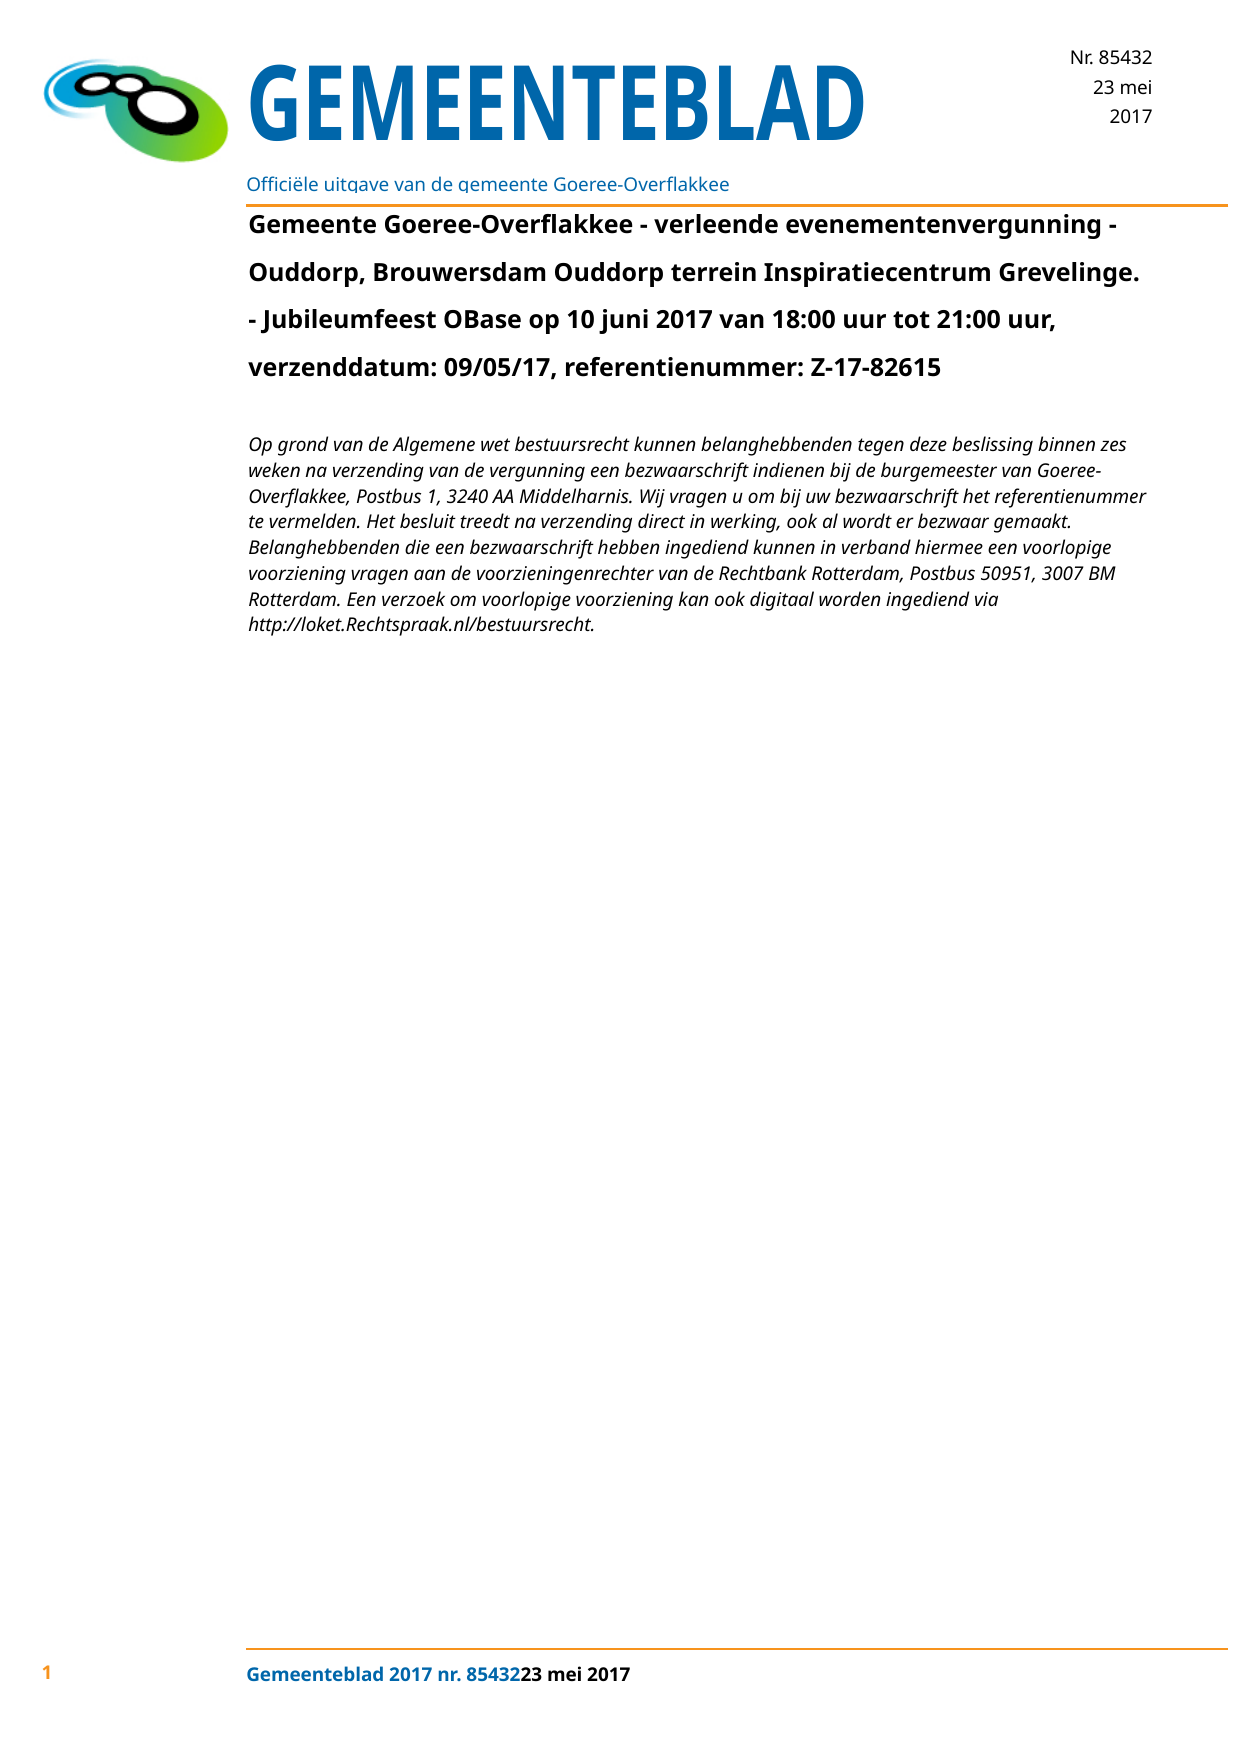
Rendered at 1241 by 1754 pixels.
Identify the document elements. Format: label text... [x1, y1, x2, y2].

text Gemeente Goeree-Overflakkee - verleende evenementenvergunning - Ouddorp, Brouwersdam Ouddorp terrein Inspiratiecentrum Grevelinge. - Jubileumfeest OBase op 10 juni 2017 van 18:00 uur tot 21:00 uur, verzenddatum: 09/05/17, referentienummer: Z-17-82615 [248, 207, 1152, 384]
text Op grond van de Algemene wet bestuursrecht kunnen belanghebbenden tegen deze beslissing binnen zes weken na verzending van de vergunning een bezwaarschrift indienen bij de burgemeester van Goeree-Overflakkee, Postbus 1, 3240 AA Middelharnis. Wij vragen u om bij uw bezwaarschrift het referentienummer te vermelden. Het besluit treedt na verzending direct in werking, ook al wordt er bezwaar gemaakt. Belanghebbenden die een bezwaarschrift hebben ingediend kunnen in verband hiermee een voorlopige voorziening vragen aan de voorzieningenrechter van de Rechtbank Rotterdam, Postbus 50951, 3007 BM Rotterdam. Een verzoek om voorlopige voorziening kan ook digitaal worden ingediend via http://loket.Rechtspraak.nl/bestuursrecht. [248, 431, 1152, 637]
picture [41, 47, 231, 172]
